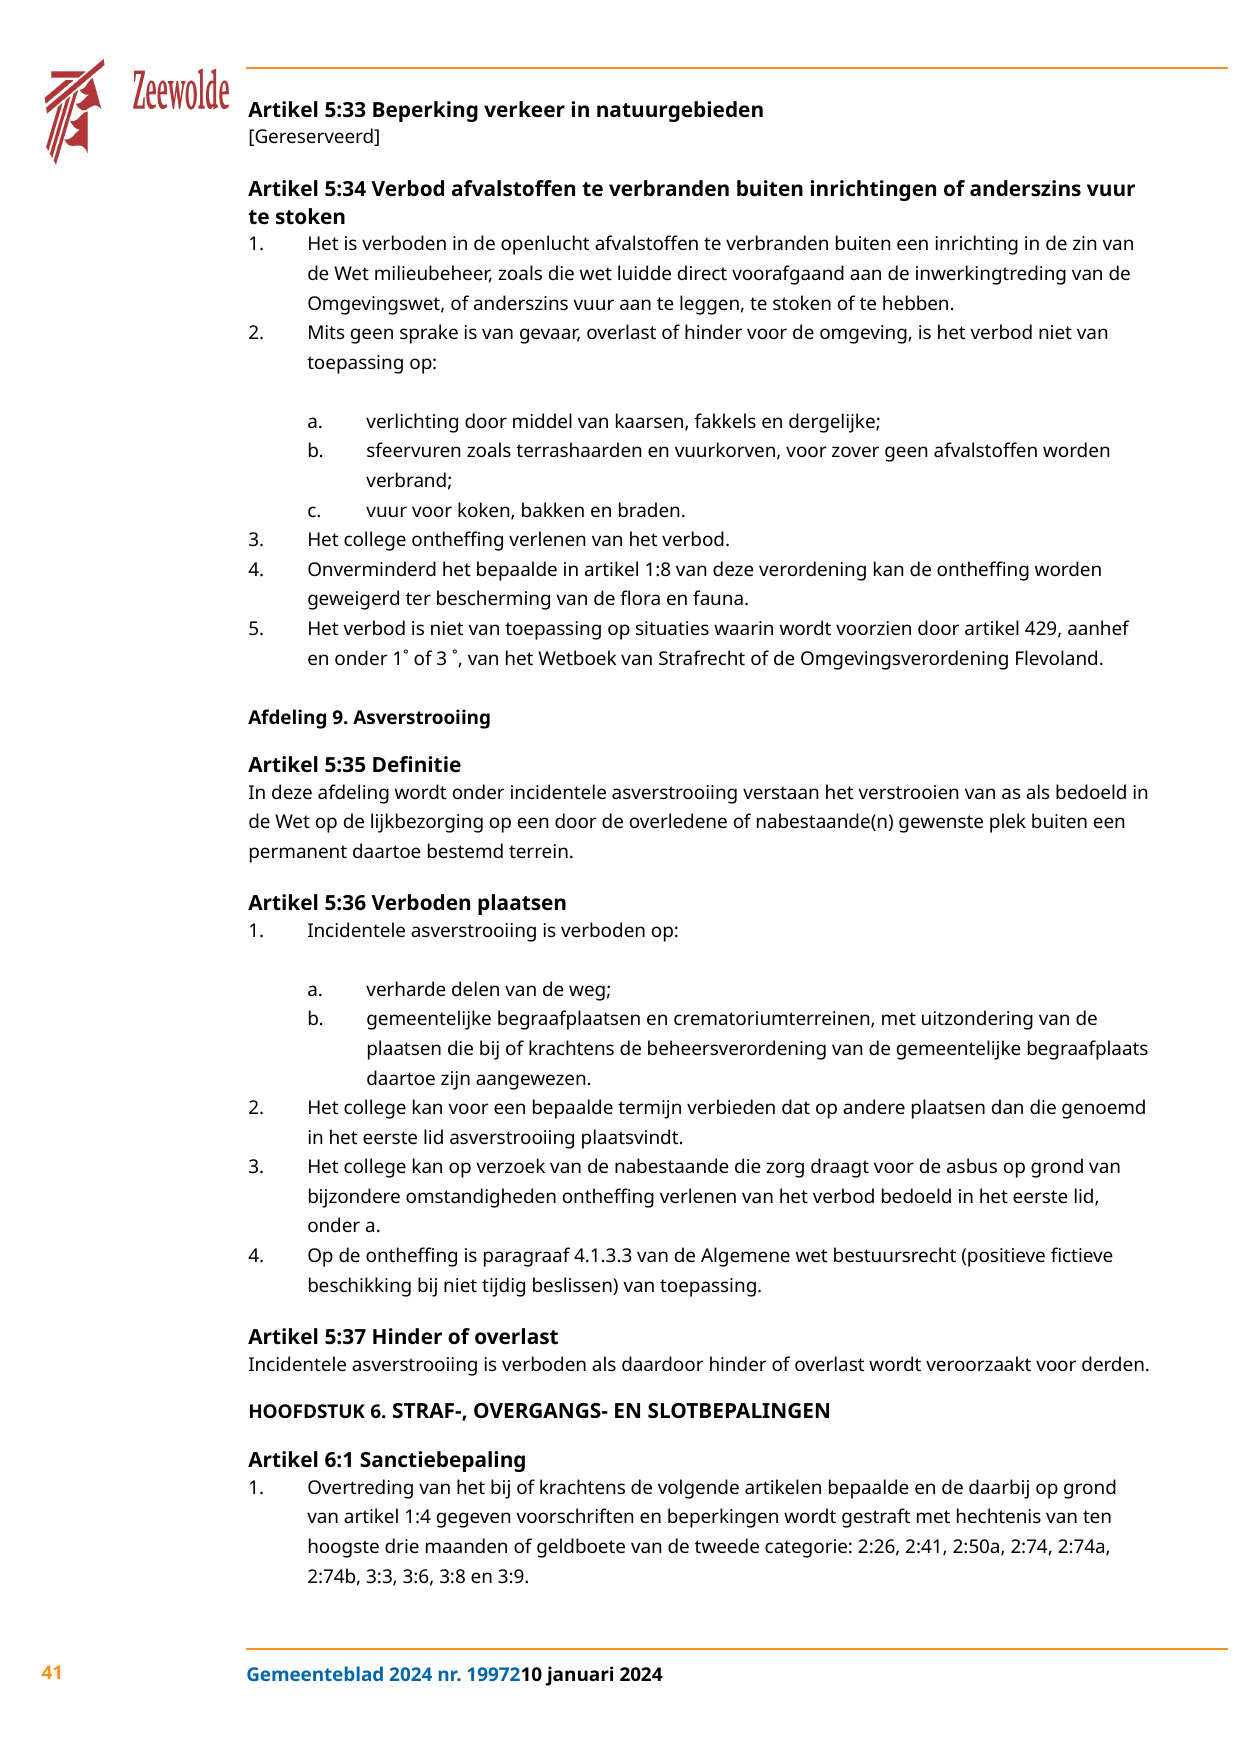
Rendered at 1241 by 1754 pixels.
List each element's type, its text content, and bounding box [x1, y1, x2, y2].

picture [41, 47, 231, 172]
text Artikel 6:1 Sanctiebepaling [248, 1446, 1152, 1474]
text Artikel 5:35 Definitie [248, 750, 1152, 779]
list Het college ontheffing verlenen van het verbod. [248, 526, 1152, 552]
list Op de ontheffing is paragraaf 4.1.3.3 van de Algemene wet bestuursrecht (positieve fictieve beschikking bij niet tijdig beslissen) van toepassing. [248, 1242, 1152, 1298]
text [Gereserveerd] [248, 123, 1152, 149]
text Afdeling 9. Asverstrooiing [248, 704, 1152, 729]
text HOOFDSTUK 6. STRAF-, OVERGANGS- EN SLOTBEPALINGEN [248, 1396, 1152, 1425]
list Het is verboden in de openlucht afvalstoffen te verbranden buiten een inrichting in de zin van de Wet milieubeheer, zoals die wet luidde direct voorafgaand aan de inwerkingtreding van de Omgevingswet, of anderszins vuur aan te leggen, te stoken of te hebben. [248, 231, 1152, 315]
text Artikel 5:33 Beperking verkeer in natuurgebieden [248, 95, 1152, 123]
list Het verbod is niet van toepassing op situaties waarin wordt voorzien door artikel 429, aanhef en onder 1˚ of 3 ˚, van het Wetboek van Strafrecht of de Omgevingsverordening Flevoland. [248, 615, 1152, 670]
list Mits geen sprake is van gevaar, overlast of hinder voor de omgeving, is het verbod niet van toepassing op: [248, 319, 1152, 374]
list verharde delen van de weg; [307, 976, 1152, 1002]
text Artikel 5:37 Hinder of overlast [248, 1322, 1152, 1351]
list verlichting door middel van kaarsen, fakkels en dergelijke; [307, 408, 1152, 434]
text Artikel 5:34 Verbod afvalstoffen te verbranden buiten inrichtingen of anderszins vuur te stoken [248, 174, 1152, 231]
list Incidentele asverstrooiing is verboden op: [248, 917, 1152, 943]
text In deze afdeling wordt onder incidentele asverstrooiing verstaan het verstrooien van as als bedoeld in de Wet op de lijkbezorging op een door de overledene of nabestaande(n) gewenste plek buiten een permanent daartoe bestemd terrein. [248, 779, 1152, 864]
list Overtreding van het bij of krachtens de volgende artikelen bepaalde en de daarbij op grond van artikel 1:4 gegeven voorschriften en beperkingen wordt gestraft met hechtenis van ten hoogste drie maanden of geldboete van de tweede categorie: 2:26, 2:41, 2:50a, 2:74, 2:74a, 2:74b, 3:3, 3:6, 3:8 en 3:9. [248, 1474, 1152, 1588]
list vuur voor koken, bakken en braden. [307, 497, 1152, 522]
list Onverminderd het bepaalde in artikel 1:8 van deze verordening kan de ontheffing worden geweigerd ter bescherming van de flora en fauna. [248, 556, 1152, 611]
text Incidentele asverstrooiing is verboden als daardoor hinder of overlast wordt veroorzaakt voor derden. [248, 1351, 1152, 1376]
list Het college kan voor een bepaalde termijn verbieden dat op andere plaatsen dan die genoemd in het eerste lid asverstrooiing plaatsvindt. [248, 1094, 1152, 1150]
list gemeentelijke begraafplaatsen en crematoriumterreinen, met uitzondering van de plaatsen die bij of krachtens de beheersverordening van de gemeentelijke begraafplaats daartoe zijn aangewezen. [307, 1006, 1152, 1091]
text Artikel 5:36 Verboden plaatsen [248, 888, 1152, 917]
list sfeervuren zoals terrashaarden en vuurkorven, voor zover geen afvalstoffen worden verbrand; [307, 438, 1152, 493]
list Het college kan op verzoek van de nabestaande die zorg draagt voor de asbus op grond van bijzondere omstandigheden ontheffing verlenen van het verbod bedoeld in het eerste lid, onder a. [248, 1153, 1152, 1238]
